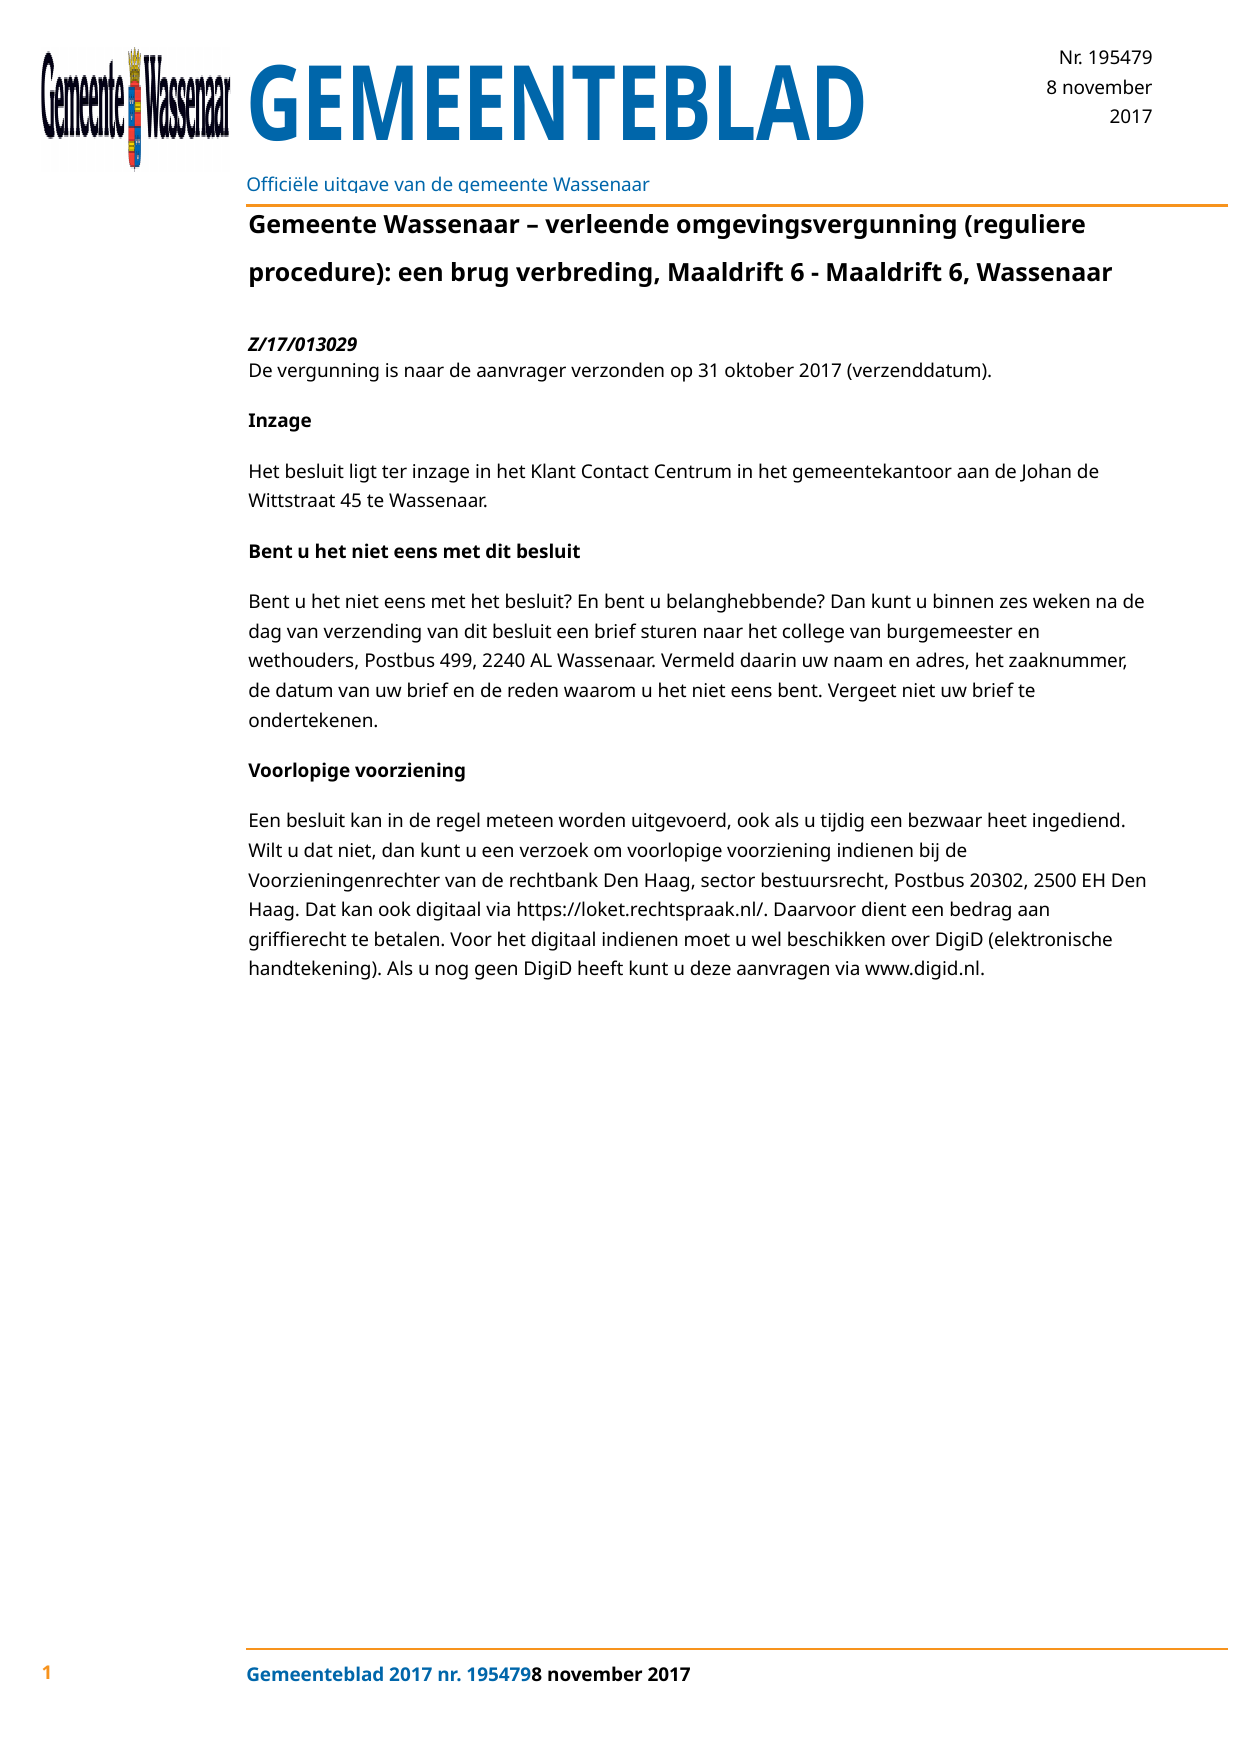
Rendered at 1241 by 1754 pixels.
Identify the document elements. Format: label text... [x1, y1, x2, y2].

text Het besluit ligt ter inzage in het Klant Contact Centrum in het gemeentekantoor aan de Johan de Wittstraat 45 te Wassenaar. [248, 458, 1152, 513]
picture [41, 47, 231, 172]
text Gemeente Wassenaar – verleende omgevingsvergunning (reguliere procedure): een brug verbreding, Maaldrift 6 - Maaldrift 6, Wassenaar [248, 207, 1152, 288]
text De vergunning is naar de aanvrager verzonden op 31 oktober 2017 (verzenddatum). [248, 357, 1152, 383]
text Inzage [248, 408, 1152, 433]
text Voorlopige voorziening [248, 757, 1152, 783]
text Een besluit kan in de regel meteen worden uitgevoerd, ook als u tijdig een bezwaar heet ingediend. Wilt u dat niet, dan kunt u een verzoek om voorlopige voorziening indienen bij de Voorzieningenrechter van de rechtbank Den Haag, sector bestuursrecht, Postbus 20302, 2500 EH Den Haag. Dat kan ook digitaal via https://loket.rechtspraak.nl/. Daarvoor dient een bedrag aan griffierecht te betalen. Voor het digitaal indienen moet u wel beschikken over DigiD (elektronische handtekening). Als u nog geen DigiD heeft kunt u deze aanvragen via www.digid.nl. [248, 808, 1152, 981]
text Bent u het niet eens met het besluit? En bent u belanghebbende? Dan kunt u binnen zes weken na de dag van verzending van dit besluit een brief sturen naar het college van burgemeester en wethouders, Postbus 499, 2240 AL Wassenaar. Vermeld daarin uw naam en adres, het zaaknummer, de datum van uw brief en de reden waarom u het niet eens bent. Vergeet niet uw brief te ondertekenen. [248, 588, 1152, 732]
text Bent u het niet eens met dit besluit [248, 538, 1152, 564]
text Z/17/013029 [248, 331, 1152, 357]
